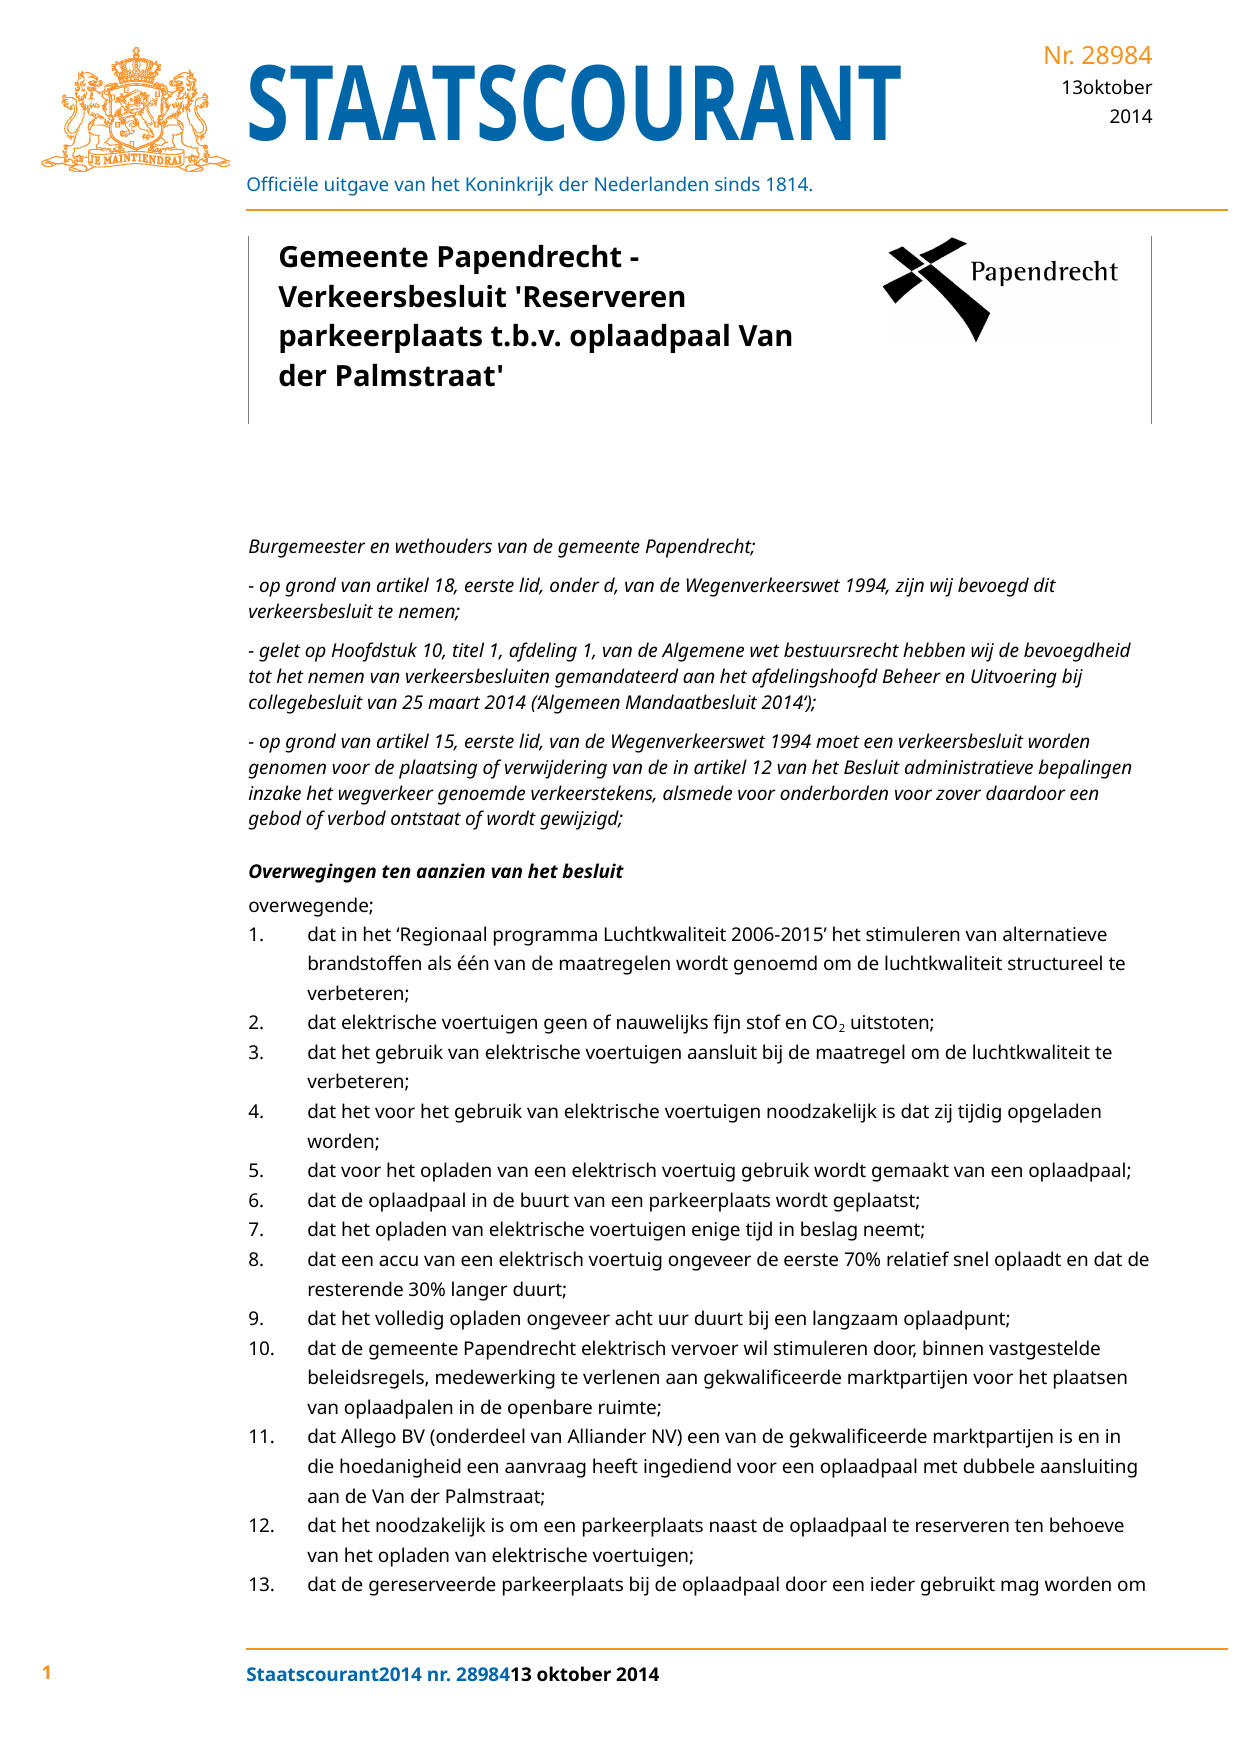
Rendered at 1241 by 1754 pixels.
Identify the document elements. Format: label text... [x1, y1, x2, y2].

text Burgemeester en wethouders van de gemeente Papendrecht; [248, 533, 1152, 559]
text - op grond van artikel 15, eerste lid, van de Wegenverkeerswet 1994 moet een verkeersbesluit worden genomen voor de plaatsing of verwijdering van de in artikel 12 van het Besluit administratieve bepalingen inzake het wegverkeer genoemde verkeerstekens, alsmede voor onderborden voor zover daardoor een gebod of verbod ontstaat of wordt gewijzigd; [248, 728, 1152, 831]
text - op grond van artikel 18, eerste lid, onder d, van de Wegenverkeerswet 1994, zijn wij bevoegd dit verkeersbesluit te nemen; [248, 573, 1152, 624]
list dat in het ‘Regionaal programma Luchtkwaliteit 2006-2015’ het stimuleren van alternatieve brandstoffen als één van de maatregelen wordt genoemd om de luchtkwaliteit structureel te verbeteren; [248, 921, 1152, 1006]
list dat het noodzakelijk is om een parkeerplaats naast de oplaadpaal te reserveren ten behoeve van het opladen van elektrische voertuigen; [248, 1512, 1152, 1568]
list dat het volledig opladen ongeveer acht uur duurt bij een langzaam oplaadpunt; [248, 1305, 1152, 1331]
list dat het opladen van elektrische voertuigen enige tijd in beslag neemt; [248, 1217, 1152, 1242]
list dat voor het opladen van een elektrisch voertuig gebruik wordt gemaakt van een oplaadpaal; [248, 1157, 1152, 1183]
list dat het voor het gebruik van elektrische voertuigen noodzakelijk is dat zij tijdig opgeladen worden; [248, 1098, 1152, 1154]
text overwegende; [248, 892, 1152, 918]
list dat de gemeente Papendrecht elektrisch vervoer wil stimuleren door, binnen vastgestelde beleidsregels, medewerking te verlenen aan gekwalificeerde marktpartijen voor het plaatsen van oplaadpalen in de openbare ruimte; [248, 1335, 1152, 1420]
table_header Gemeente Papendrecht - Verkeersbesluit 'Reserveren parkeerplaats t.b.v. oplaadpaal Van der Palmstraat' [249, 236, 850, 424]
list dat het gebruik van elektrische voertuigen aansluit bij de maatregel om de luchtkwaliteit te verbeteren; [248, 1039, 1152, 1094]
list dat Allego BV (onderdeel van Alliander NV) een van de gekwalificeerde marktpartijen is en in die hoedanigheid een aanvraag heeft ingediend voor een oplaadpaal met dubbele aansluiting aan de Van der Palmstraat; [248, 1424, 1152, 1509]
picture [41, 47, 231, 172]
list dat de oplaadpaal in de buurt van een parkeerplaats wordt geplaatst; [248, 1187, 1152, 1213]
list dat een accu van een elektrisch voertuig ongeveer de eerste 70% relatief snel oplaadt en dat de resterende 30% langer duurt; [248, 1246, 1152, 1302]
text - gelet op Hoofdstuk 10, titel 1, afdeling 1, van de Algemene wet bestuursrecht hebben wij de bevoegdheid tot het nemen van verkeersbesluiten gemandateerd aan het afdelingshoofd Beheer en Uitvoering bij collegebesluit van 25 maart 2014 (‘Algemeen Mandaatbesluit 2014‘); [248, 638, 1152, 715]
picture [882, 236, 1119, 343]
table_header [850, 236, 1151, 424]
list dat elektrische voertuigen geen of nauwelijks fijn stof en CO2 uitstoten; [248, 1009, 1152, 1035]
list dat de gereserveerde parkeerplaats bij de oplaadpaal door een ieder gebruikt mag worden om [248, 1572, 1152, 1597]
text Overwegingen ten aanzien van het besluit [248, 858, 1152, 884]
